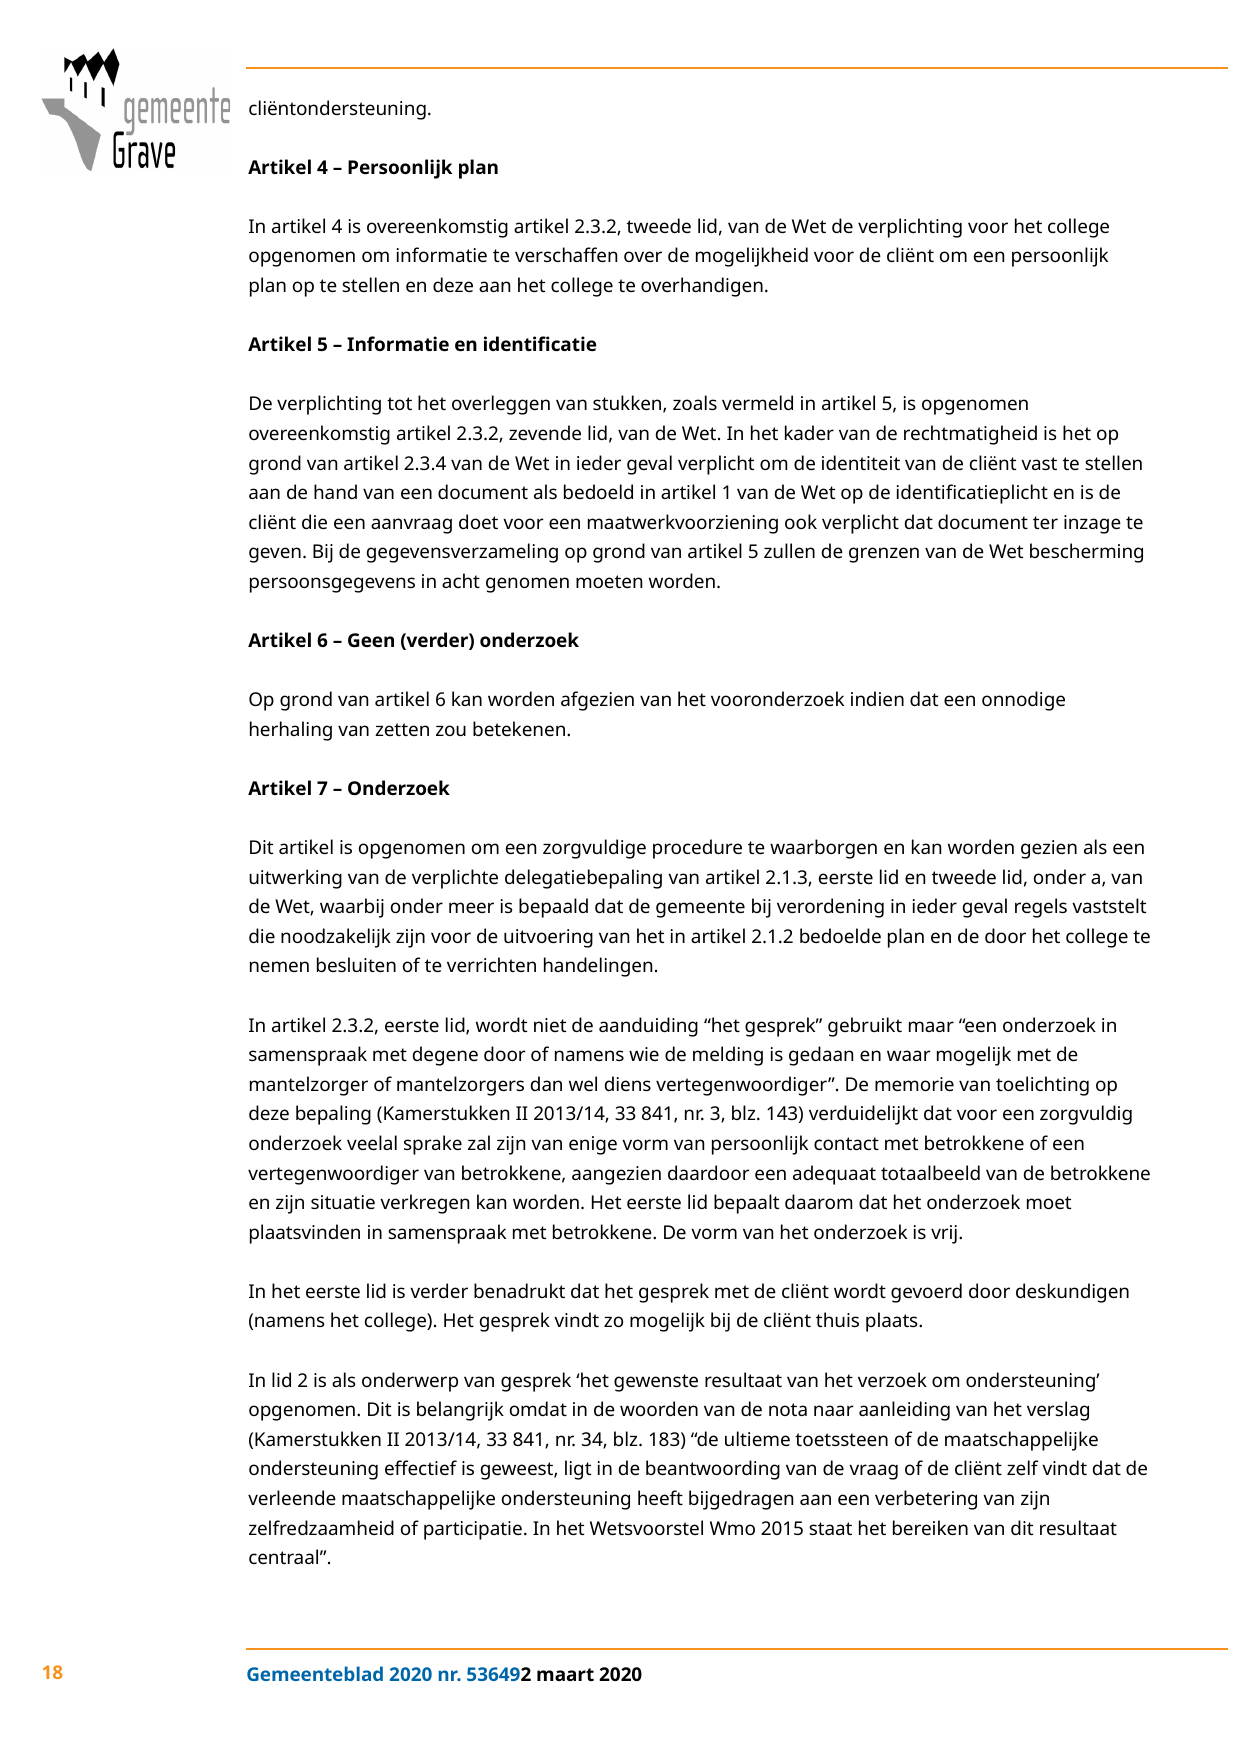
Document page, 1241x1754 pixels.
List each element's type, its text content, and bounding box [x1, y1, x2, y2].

text Artikel 7 – Onderzoek [248, 775, 1152, 801]
text In artikel 4 is overeenkomstig artikel 2.3.2, tweede lid, van de Wet de verplichting voor het college opgenomen om informatie te verschaffen over de mogelijkheid voor de cliënt om een persoonlijk plan op te stellen en deze aan het college te overhandigen. [248, 213, 1152, 298]
text Artikel 4 – Persoonlijk plan [248, 154, 1152, 180]
text Artikel 6 – Geen (verder) onderzoek [248, 627, 1152, 653]
text In het eerste lid is verder benadrukt dat het gesprek met de cliënt wordt gevoerd door deskundigen (namens het college). Het gesprek vindt zo mogelijk bij de cliënt thuis plaats. [248, 1278, 1152, 1333]
text Op grond van artikel 6 kan worden afgezien van het vooronderzoek indien dat een onnodige herhaling van zetten zou betekenen. [248, 686, 1152, 742]
text Dit artikel is opgenomen om een zorgvuldige procedure te waarborgen en kan worden gezien als een uitwerking van de verplichte delegatiebepaling van artikel 2.1.3, eerste lid en tweede lid, onder a, van de Wet, waarbij onder meer is bepaald dat de gemeente bij verordening in ieder geval regels vaststelt die noodzakelijk zijn voor de uitvoering van het in artikel 2.1.2 bedoelde plan en de door het college te nemen besluiten of te verrichten handelingen. [248, 834, 1152, 978]
picture [41, 47, 231, 172]
text In lid 2 is als onderwerp van gesprek ‘het gewenste resultaat van het verzoek om ondersteuning’ opgenomen. Dit is belangrijk omdat in de woorden van de nota naar aanleiding van het verslag (Kamerstukken II 2013/14, 33 841, nr. 34, blz. 183) “de ultieme toetssteen of de maatschappelijke ondersteuning effectief is geweest, ligt in de beantwoording van de vraag of de cliënt zelf vindt dat de verleende maatschappelijke ondersteuning heeft bijgedragen aan een verbetering van zijn zelfredzaamheid of participatie. In het Wetsvoorstel Wmo 2015 staat het bereiken van dit resultaat centraal”. [248, 1367, 1152, 1570]
text cliëntondersteuning. [248, 95, 1152, 121]
text In artikel 2.3.2, eerste lid, wordt niet de aanduiding “het gesprek” gebruikt maar “een onderzoek in samenspraak met degene door of namens wie de melding is gedaan en waar mogelijk met de mantelzorger of mantelzorgers dan wel diens vertegenwoordiger”. De memorie van toelichting op deze bepaling (Kamerstukken II 2013/14, 33 841, nr. 3, blz. 143) verduidelijkt dat voor een zorgvuldig onderzoek veelal sprake zal zijn van enige vorm van persoonlijk contact met betrokkene of een vertegenwoordiger van betrokkene, aangezien daardoor een adequaat totaalbeeld van de betrokkene en zijn situatie verkregen kan worden. Het eerste lid bepaalt daarom dat het onderzoek moet plaatsvinden in samenspraak met betrokkene. De vorm van het onderzoek is vrij. [248, 1012, 1152, 1245]
text De verplichting tot het overleggen van stukken, zoals vermeld in artikel 5, is opgenomen overeenkomstig artikel 2.3.2, zevende lid, van de Wet. In het kader van de rechtmatigheid is het op grond van artikel 2.3.4 van de Wet in ieder geval verplicht om de identiteit van de cliënt vast te stellen aan de hand van een document als bedoeld in artikel 1 van de Wet op de identificatieplicht en is de cliënt die een aanvraag doet voor een maatwerkvoorziening ook verplicht dat document ter inzage te geven. Bij de gegevensverzameling op grond van artikel 5 zullen de grenzen van de Wet bescherming persoonsgegevens in acht genomen moeten worden. [248, 391, 1152, 594]
text Artikel 5 – Informatie en identificatie [248, 331, 1152, 357]
